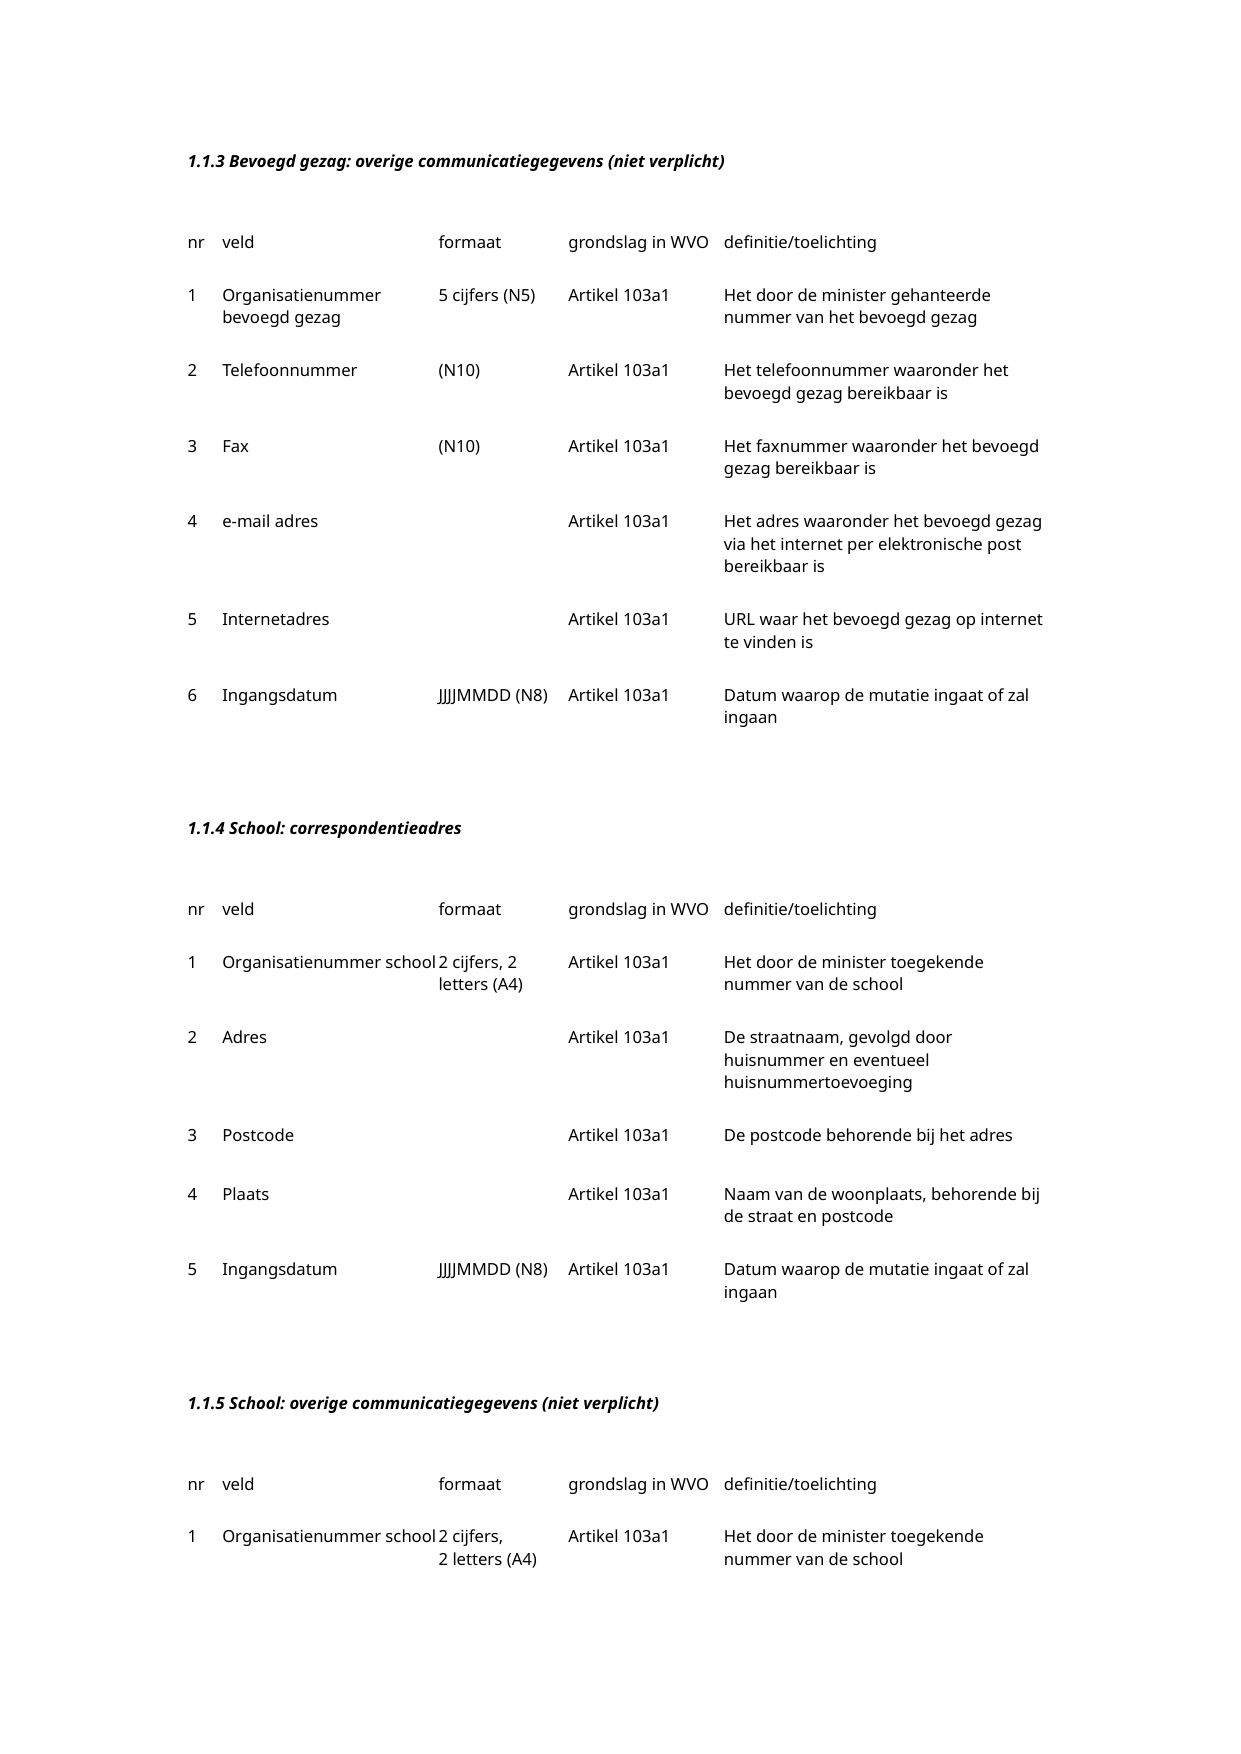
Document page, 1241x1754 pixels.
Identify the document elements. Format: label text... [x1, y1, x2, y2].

table_cell Internetadres [222, 608, 438, 683]
table_cell 2 [188, 359, 222, 434]
table_cell 3 [188, 434, 222, 509]
table_cell [438, 608, 568, 683]
table_header formaat [438, 231, 568, 283]
table_cell Telefoonnummer [222, 359, 438, 434]
table_cell Het door de minister toegekende nummer van de school [724, 950, 1053, 1026]
table_cell Organisatienummer school [222, 950, 438, 1026]
table_cell Naam van de woonplaats, behorende bij de straat en postcode [724, 1182, 1053, 1258]
table_cell Artikel 103a1 [568, 1525, 724, 1600]
table_header grondslag in WVO [568, 1472, 724, 1525]
table_cell JJJJMMDD (N8) [438, 1258, 568, 1333]
table_cell Artikel 103a1 [568, 1258, 724, 1333]
table_cell Organisatienummer school [222, 1525, 438, 1600]
table_header definitie/toelichting [724, 1472, 1053, 1525]
table_cell Artikel 103a1 [568, 1026, 724, 1124]
table_cell Artikel 103a1 [568, 283, 724, 359]
table_cell 5 cijfers (N5) [438, 283, 568, 359]
table_header formaat [438, 898, 568, 950]
table_cell 5 [188, 608, 222, 683]
table_header veld [222, 1472, 438, 1525]
table_cell Artikel 103a1 [568, 359, 724, 434]
table_cell URL waar het bevoegd gezag op internet te vinden is [724, 608, 1053, 683]
table_cell JJJJMMDD (N8) [438, 683, 568, 758]
table_header grondslag in WVO [568, 231, 724, 283]
table_cell Artikel 103a1 [568, 1182, 724, 1258]
table_cell 1 [188, 1525, 222, 1600]
table_cell 2 cijfers, 2 letters (A4) [438, 950, 568, 1026]
table_header nr [188, 898, 222, 950]
table_cell [438, 1124, 568, 1182]
table_cell De straatnaam, gevolgd door huisnummer en eventueel huisnummertoevoeging [724, 1026, 1053, 1124]
text 1.1.3 Bevoegd gezag: overige communicatiegegevens (niet verplicht) [187, 150, 1053, 173]
table_cell (N10) [438, 359, 568, 434]
table_cell 2 cijfers, 2 letters (A4) [438, 1525, 568, 1600]
table_header grondslag in WVO [568, 898, 724, 950]
table_cell Organisatienummer bevoegd gezag [222, 283, 438, 359]
table_header nr [188, 1472, 222, 1525]
table_cell [438, 510, 568, 608]
table_header nr [188, 231, 222, 283]
table_cell 1 [188, 283, 222, 359]
text 1.1.4 School: correspondentieadres [187, 817, 1053, 840]
table_cell Plaats [222, 1182, 438, 1258]
table_cell (N10) [438, 434, 568, 509]
table_cell Artikel 103a1 [568, 608, 724, 683]
text 1.1.5 School: overige communicatiegegevens (niet verplicht) [187, 1392, 1053, 1414]
table_cell 3 [188, 1124, 222, 1182]
table_cell Ingangsdatum [222, 1258, 438, 1333]
table_cell Artikel 103a1 [568, 434, 724, 509]
table_cell Het door de minister gehanteerde nummer van het bevoegd gezag [724, 283, 1053, 359]
table_cell 4 [188, 510, 222, 608]
table_cell Het telefoonnummer waaronder het bevoegd gezag bereikbaar is [724, 359, 1053, 434]
table_cell 4 [188, 1182, 222, 1258]
table_cell [438, 1182, 568, 1258]
table_cell Het faxnummer waaronder het bevoegd gezag bereikbaar is [724, 434, 1053, 509]
table_cell De postcode behorende bij het adres [724, 1124, 1053, 1182]
table_header definitie/toelichting [724, 231, 1053, 283]
table_header definitie/toelichting [724, 898, 1053, 950]
table_cell Het door de minister toegekende nummer van de school [724, 1525, 1053, 1600]
table_cell 5 [188, 1258, 222, 1333]
table_cell Artikel 103a1 [568, 683, 724, 758]
table_header veld [222, 898, 438, 950]
table_cell [438, 1026, 568, 1124]
table_cell Datum waarop de mutatie ingaat of zal ingaan [724, 1258, 1053, 1333]
table_cell 6 [188, 683, 222, 758]
table_cell Artikel 103a1 [568, 510, 724, 608]
table_cell Het adres waaronder het bevoegd gezag via het internet per elektronische post bereikbaar is [724, 510, 1053, 608]
table_header formaat [438, 1472, 568, 1525]
table_cell 2 [188, 1026, 222, 1124]
table_header veld [222, 231, 438, 283]
table_cell Postcode [222, 1124, 438, 1182]
table_cell Adres [222, 1026, 438, 1124]
table_cell 1 [188, 950, 222, 1026]
table_cell Fax [222, 434, 438, 509]
table_cell Ingangsdatum [222, 683, 438, 758]
table_cell e-mail adres [222, 510, 438, 608]
table_cell Artikel 103a1 [568, 950, 724, 1026]
table_cell Artikel 103a1 [568, 1124, 724, 1182]
table_cell Datum waarop de mutatie ingaat of zal ingaan [724, 683, 1053, 758]
